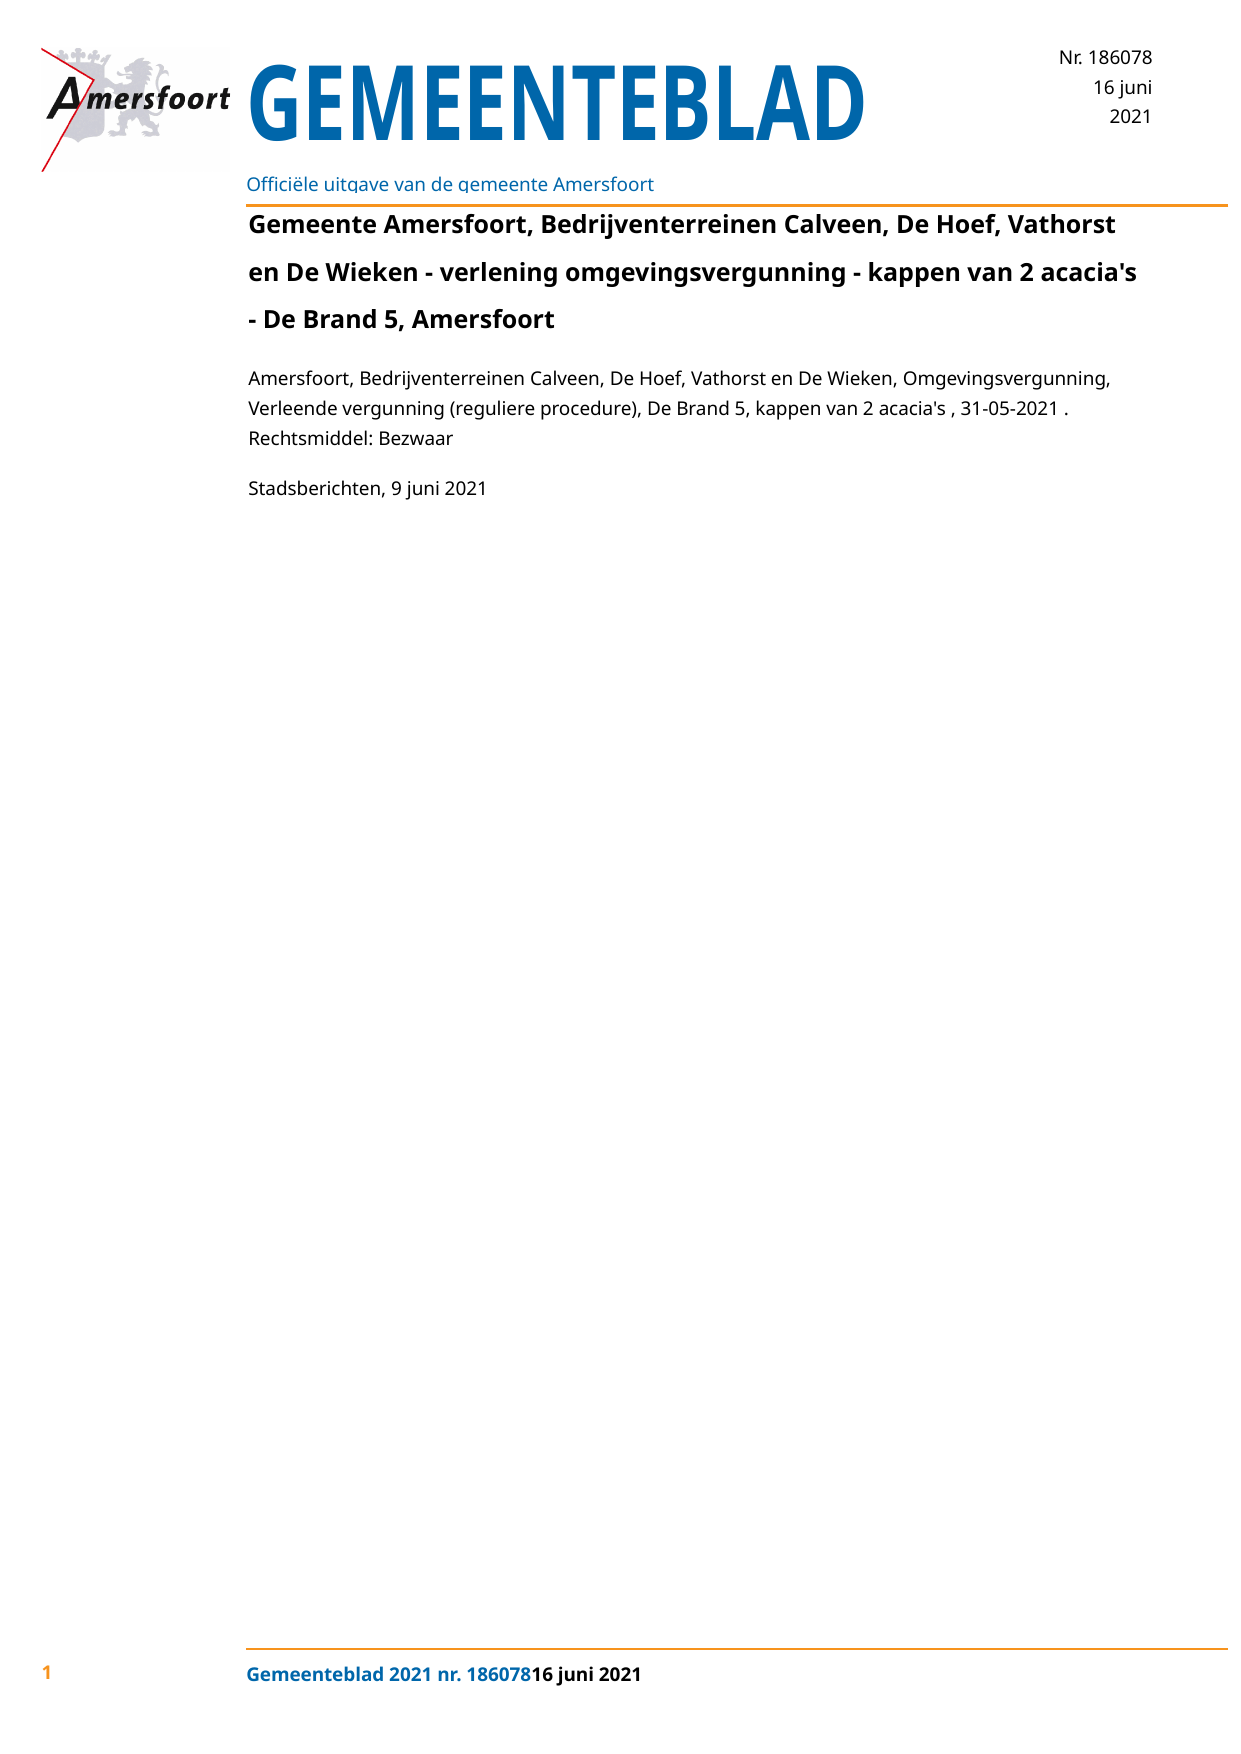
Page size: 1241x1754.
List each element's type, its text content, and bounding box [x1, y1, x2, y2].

text Gemeente Amersfoort, Bedrijventerreinen Calveen, De Hoef, Vathorst en De Wieken - verlening omgevingsvergunning - kappen van 2 acacia's - De Brand 5, Amersfoort [248, 207, 1152, 336]
text Amersfoort, Bedrijventerreinen Calveen, De Hoef, Vathorst en De Wieken, Omgevingsvergunning, Verleende vergunning (reguliere procedure), De Brand 5, kappen van 2 acacia's , 31-05-2021 . Rechtsmiddel: Bezwaar [248, 366, 1152, 450]
text Stadsberichten, 9 juni 2021 [248, 475, 1152, 501]
picture [41, 47, 231, 172]
